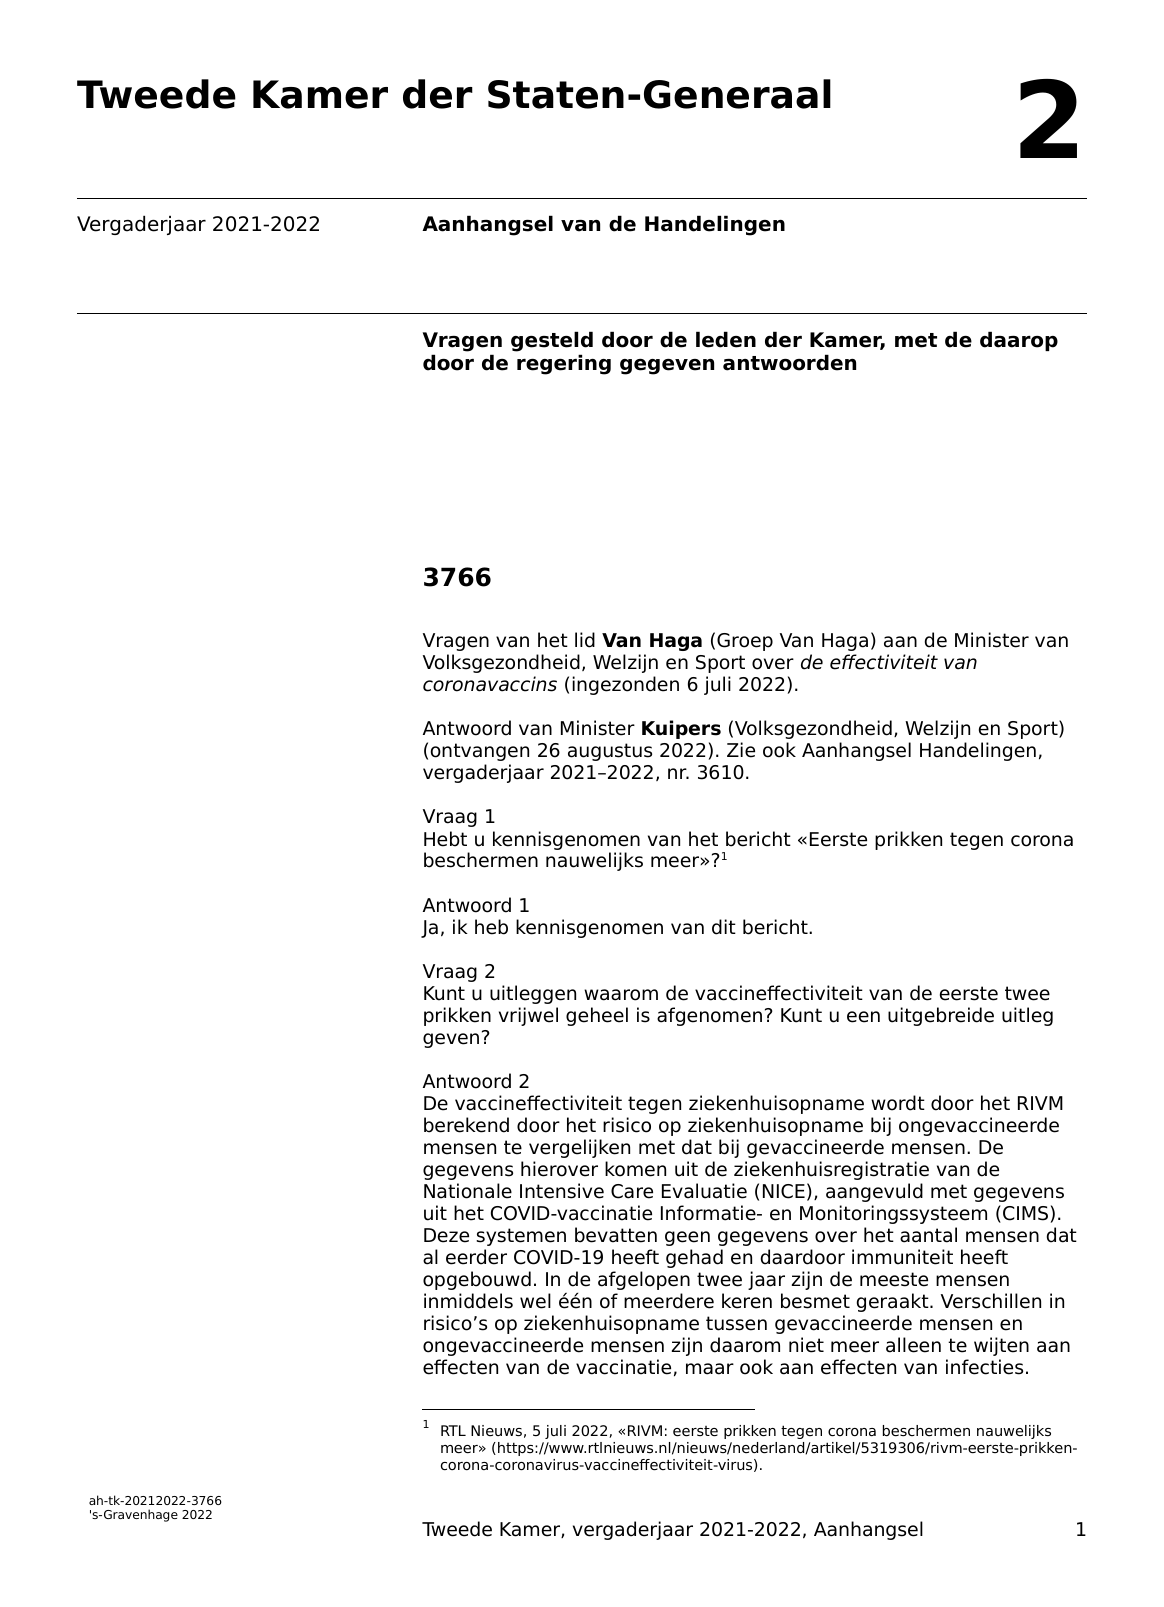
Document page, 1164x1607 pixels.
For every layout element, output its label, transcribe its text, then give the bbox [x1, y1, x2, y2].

table_header 2 [886, 59, 1087, 198]
table_cell Aanhangsel van de Handelingen [422, 199, 1087, 313]
text Antwoord 1 [422, 894, 1087, 917]
text Antwoord van Minister Kuipers (Volksgezondheid, Welzijn en Sport) (ontvangen 26 augustus 2022). Zie ook Aanhangsel Handelingen, vergaderjaar 2021–2022, nr. 3610. [422, 718, 1087, 784]
text RTL Nieuws, 5 juli 2022, «RIVM: eerste prikken tegen corona beschermen nauwelijks meer» (https://www.rtlnieuws.nl/nieuws/nederland/artikel/5319306/rivm-eerste-prikken-corona-coronavirus-vaccineffectiviteit-virus). [422, 1418, 1087, 1474]
text Ja, ik heb kennisgenomen van dit bericht. [422, 917, 1087, 938]
text 's-Gravenhage 2022 [88, 1508, 323, 1522]
table_cell Vragen gesteld door de leden der Kamer, met de daarop door de regering gegeven antwoorden [422, 314, 1087, 375]
text Kunt u uitleggen waarom de vaccineffectiviteit van de eerste twee prikken vrijwel geheel is afgenomen? Kunt u een uitgebreide uitleg geven? [422, 983, 1087, 1049]
text Vraag 1 [422, 806, 1087, 828]
text Vragen van het lid Van Haga (Groep Van Haga) aan de Minister van Volksgezondheid, Welzijn en Sport over de effectiviteit van coronavaccins (ingezonden 6 juli 2022). [422, 630, 1087, 696]
text ah-tk-20212022-3766 [88, 1494, 323, 1508]
text Hebt u kennisgenomen van het bericht «Eerste prikken tegen corona beschermen nauwelijks meer»? [422, 828, 1087, 872]
table_cell [77, 314, 422, 375]
text De vaccineffectiviteit tegen ziekenhuisopname wordt door het RIVM berekend door het risico op ziekenhuisopname bij ongevaccineerde mensen te vergelijken met dat bij gevaccineerde mensen. De gegevens hierover komen uit de ziekenhuisregistratie van de Nationale Intensive Care Evaluatie (NICE), aangevuld met gegevens uit het COVID-vaccinatie Informatie- en Monitoringssysteem (CIMS). Deze systemen bevatten geen gegevens over het aantal mensen dat al eerder COVID-19 heeft gehad en daardoor immuniteit heeft opgebouwd. In de afgelopen twee jaar zijn de meeste mensen inmiddels wel één of meerdere keren besmet geraakt. Verschillen in risico’s op ziekenhuisopname tussen gevaccineerde mensen en ongevaccineerde mensen zijn daarom niet meer alleen te wijten aan effecten van de vaccinatie, maar ook aan effecten van infecties. [422, 1093, 1087, 1378]
text 3766 [422, 563, 1087, 592]
table_cell Vergaderjaar 2021-2022 [77, 199, 422, 313]
text Vraag 2 [422, 961, 1087, 983]
text Antwoord 2 [422, 1071, 1087, 1093]
table_header Tweede Kamer der Staten-Generaal [77, 59, 886, 198]
